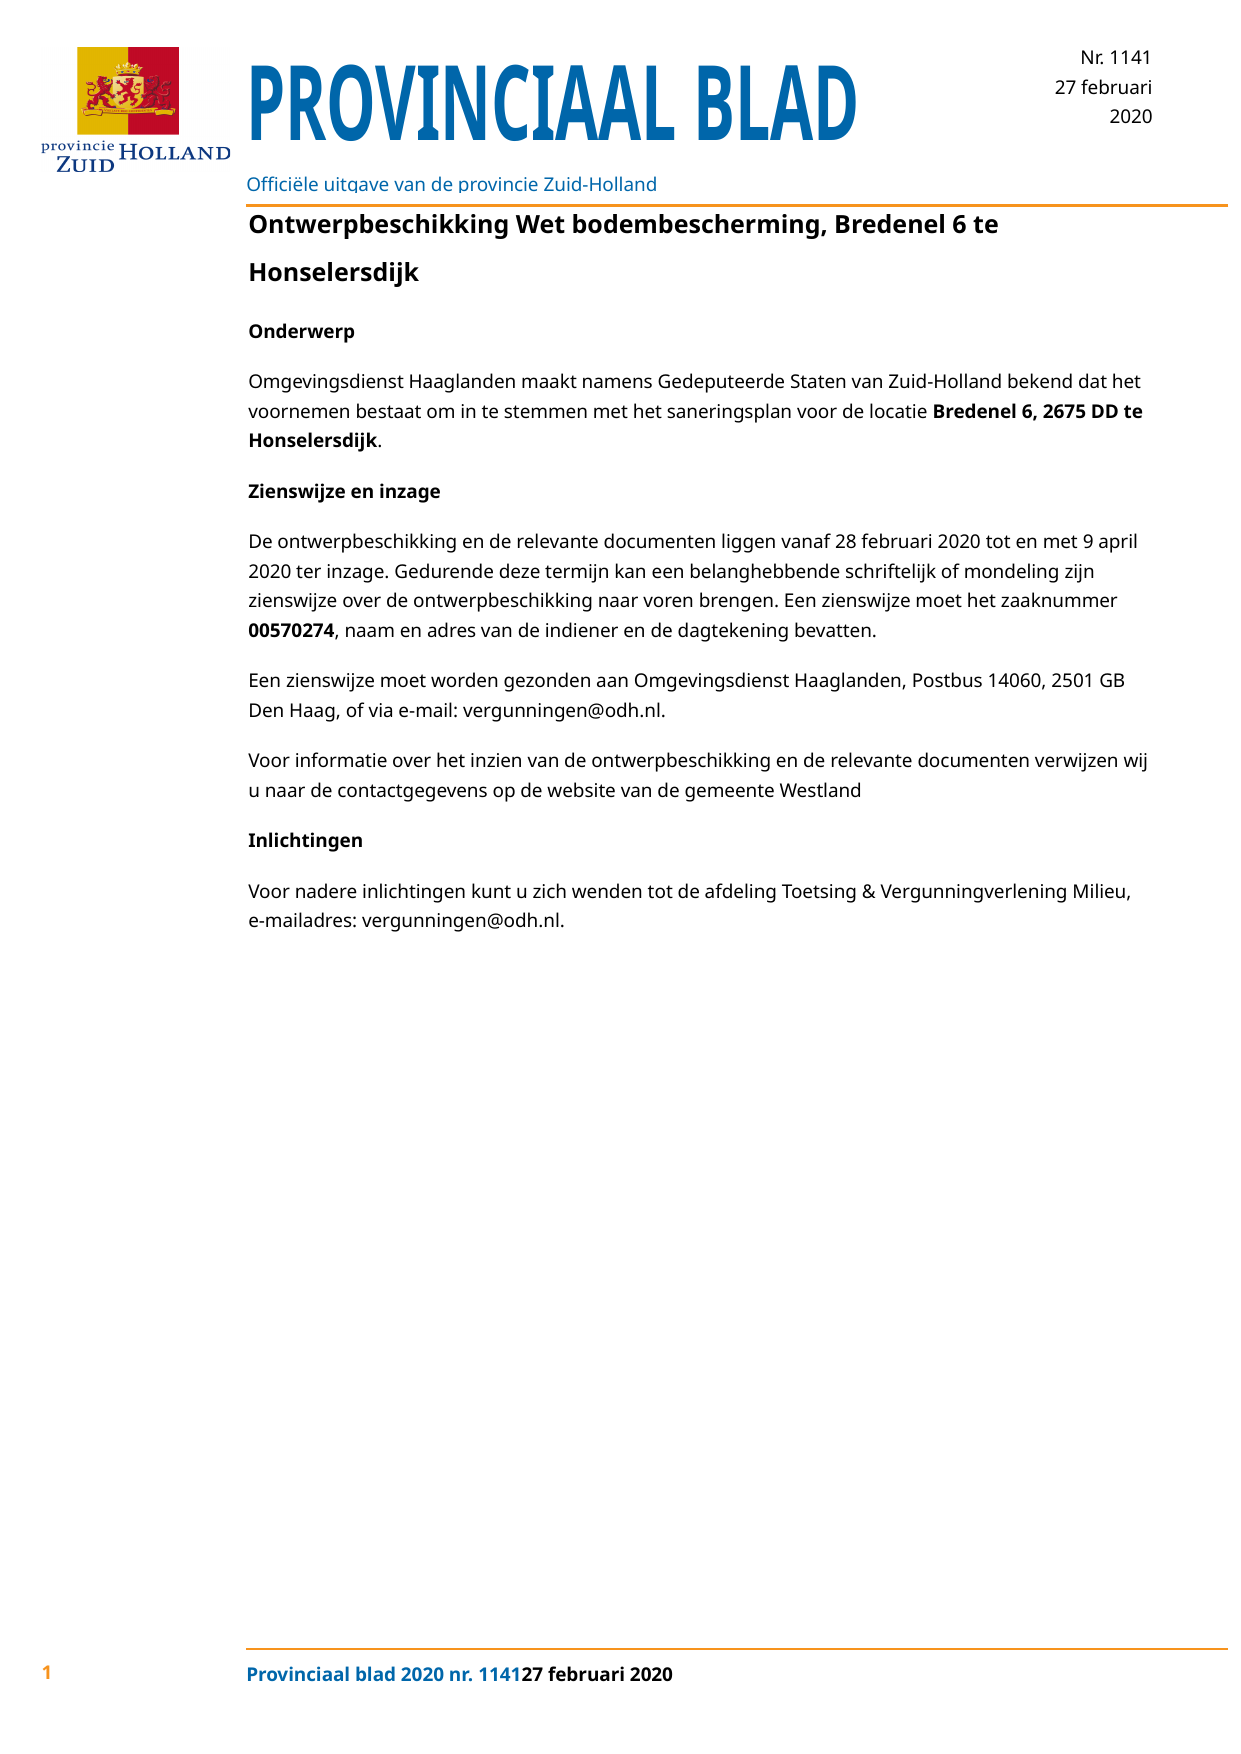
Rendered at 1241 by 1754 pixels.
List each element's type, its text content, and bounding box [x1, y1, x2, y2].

text De ontwerpbeschikking en de relevante documenten liggen vanaf 28 februari 2020 tot en met 9 april 2020 ter inzage. Gedurende deze termijn kan een belanghebbende schriftelijk of mondeling zijn zienswijze over de ontwerpbeschikking naar voren brengen. Een zienswijze moet het zaaknummer 00570274, naam en adres van de indiener en de dagtekening bevatten. [248, 528, 1152, 643]
text Voor nadere inlichtingen kunt u zich wenden tot de afdeling Toetsing & Vergunningverlening Milieu, e-mailadres: vergunningen@odh.nl. [248, 878, 1152, 933]
text Zienswijze en inzage [248, 478, 1152, 504]
text Voor informatie over het inzien van de ontwerpbeschikking en de relevante documenten verwijzen wij u naar de contactgegevens op de website van de gemeente Westland [248, 747, 1152, 803]
text Onderwerp [248, 318, 1152, 344]
picture [41, 47, 231, 172]
text Ontwerpbeschikking Wet bodembescherming, Bredenel 6 te Honselersdijk [248, 207, 1152, 288]
text Een zienswijze moet worden gezonden aan Omgevingsdienst Haaglanden, Postbus 14060, 2501 GB Den Haag, of via e-mail: vergunningen@odh.nl. [248, 667, 1152, 723]
text Inlichtingen [248, 827, 1152, 853]
text Omgevingsdienst Haaglanden maakt namens Gedeputeerde Staten van Zuid-Holland bekend dat het voornemen bestaat om in te stemmen met het saneringsplan voor de locatie Bredenel 6, 2675 DD te Honselersdijk. [248, 368, 1152, 453]
